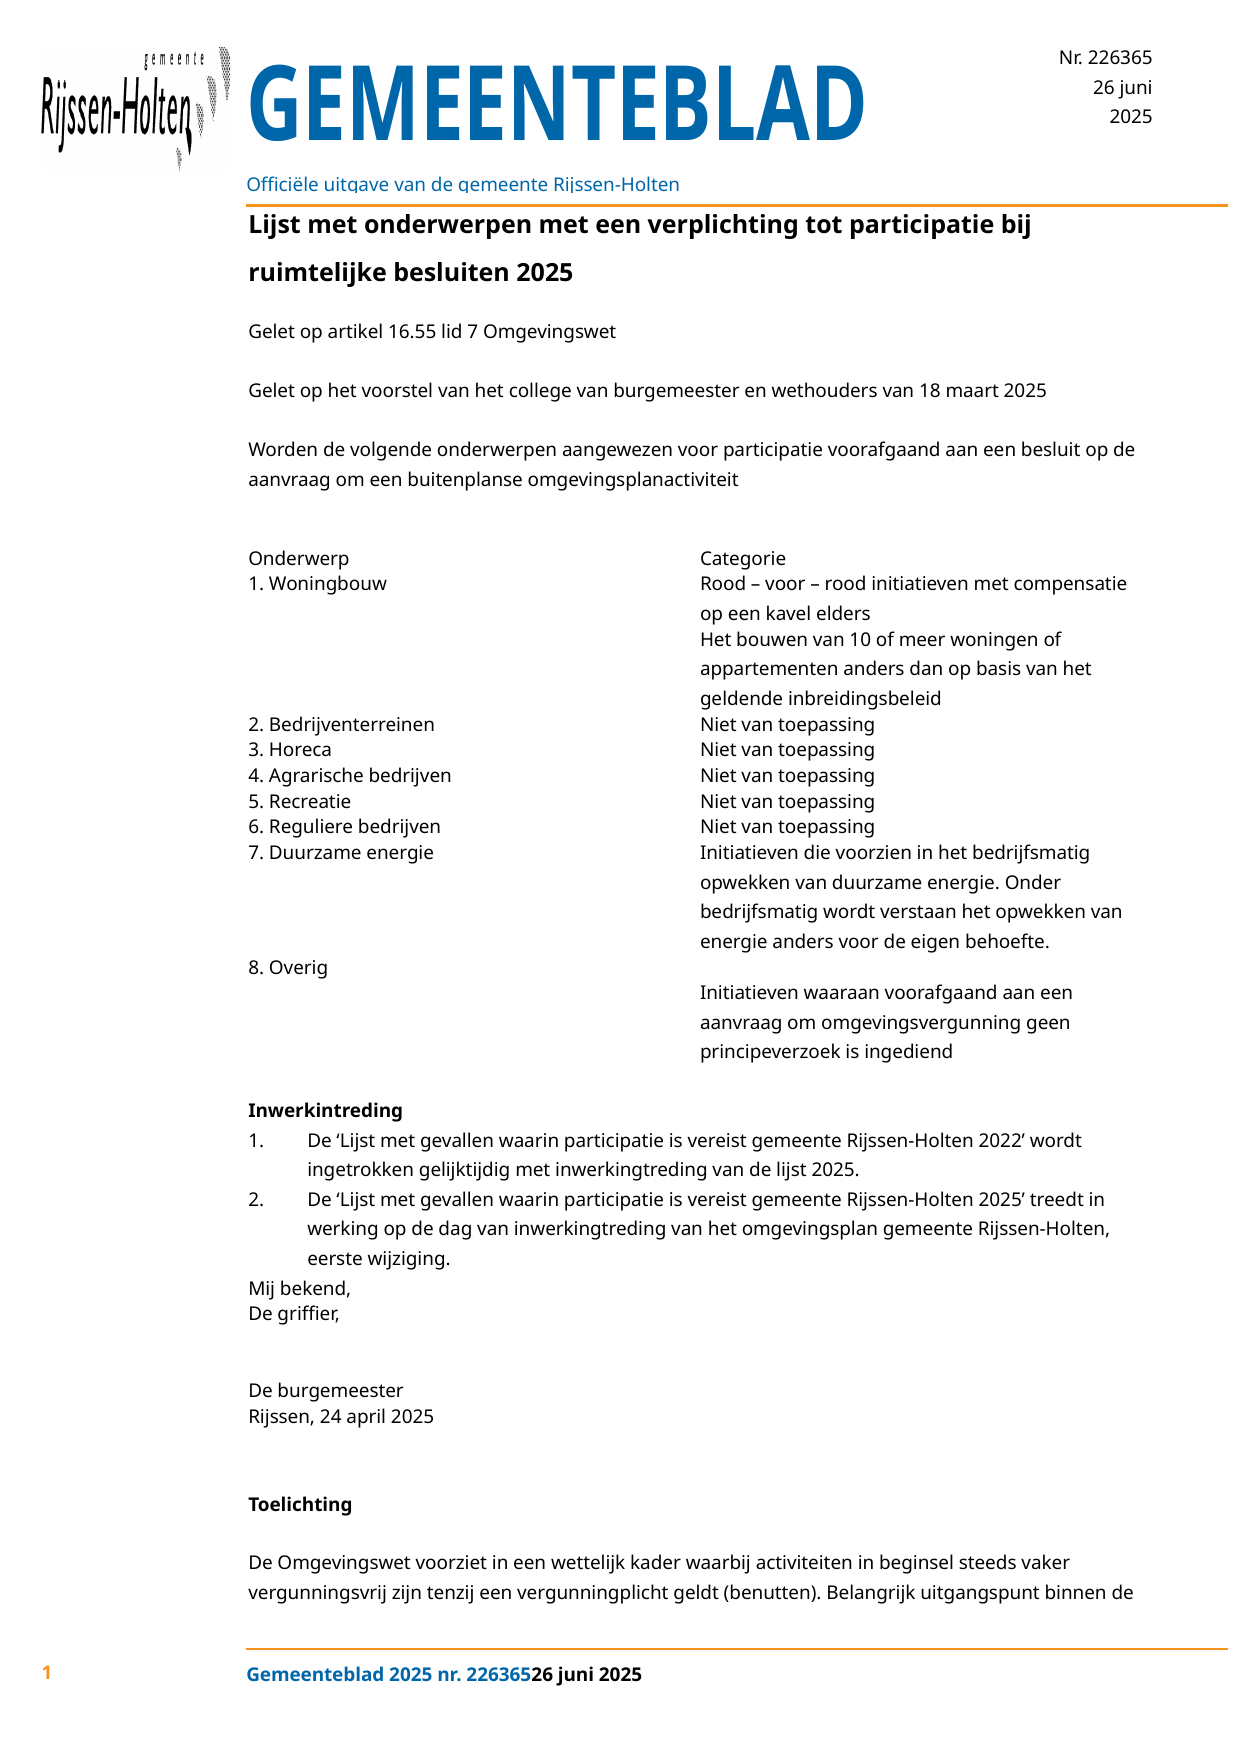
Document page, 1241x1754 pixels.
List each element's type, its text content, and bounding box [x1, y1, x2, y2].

table_cell Het bouwen van 10 of meer woningen of appartementen anders dan op basis van het geldende inbreidingsbeleid [700, 626, 1152, 711]
table_header Onderwerp [248, 545, 700, 571]
table_cell 2. Bedrijventerreinen [248, 711, 700, 736]
text De griffier, [248, 1301, 1152, 1326]
text Worden de volgende onderwerpen aangewezen voor participatie voorafgaand aan een besluit op de aanvraag om een buitenplanse omgevingsplanactiviteit [248, 436, 1152, 492]
text De Omgevingswet voorziet in een wettelijk kader waarbij activiteiten in beginsel steeds vaker vergunningsvrij zijn tenzij een vergunningplicht geldt (benutten). Belangrijk uitgangspunt binnen de [248, 1549, 1152, 1605]
table_cell [248, 980, 700, 1064]
table_cell 7. Duurzame energie [248, 839, 700, 954]
table_cell [248, 626, 700, 711]
text De burgemeester [248, 1378, 1152, 1403]
list De ‘Lijst met gevallen waarin participatie is vereist gemeente Rijssen-Holten 2025’ treedt in werking op de dag van inwerkingtreding van het omgevingsplan gemeente Rijssen-Holten, eerste wijziging. [248, 1186, 1152, 1271]
table_cell Initiatieven waaraan voorafgaand aan een aanvraag om omgevingsvergunning geen principeverzoek is ingediend [700, 980, 1152, 1064]
text Gelet op het voorstel van het college van burgemeester en wethouders van 18 maart 2025 [248, 377, 1152, 403]
table_cell Niet van toepassing [700, 814, 1152, 839]
table_cell 5. Recreatie [248, 788, 700, 814]
picture [41, 47, 231, 172]
text Lijst met onderwerpen met een verplichting tot participatie bij ruimtelijke besluiten 2025 [248, 207, 1152, 288]
table_cell 3. Horeca [248, 736, 700, 762]
table_cell Niet van toepassing [700, 736, 1152, 762]
table_cell Rood – voor – rood initiatieven met compensatie op een kavel elders [700, 571, 1152, 626]
table_cell Niet van toepassing [700, 711, 1152, 736]
table_cell 6. Reguliere bedrijven [248, 814, 700, 839]
text Inwerkintreding [248, 1097, 1152, 1123]
text Mij bekend, [248, 1275, 1152, 1301]
list De ‘Lijst met gevallen waarin participatie is vereist gemeente Rijssen-Holten 2022’ wordt ingetrokken gelijktijdig met inwerkingtreding van de lijst 2025. [248, 1127, 1152, 1182]
table_cell Initiatieven die voorzien in het bedrijfsmatig opwekken van duurzame energie. Onder bedrijfsmatig wordt verstaan het opwekken van energie anders voor de eigen behoefte. [700, 839, 1152, 954]
table_cell 4. Agrarische bedrijven [248, 762, 700, 788]
table_cell Niet van toepassing [700, 762, 1152, 788]
text Gelet op artikel 16.55 lid 7 Omgevingswet [248, 318, 1152, 344]
text Rijssen, 24 april 2025 [248, 1403, 1152, 1429]
table_cell 1. Woningbouw [248, 571, 700, 626]
table_cell Niet van toepassing [700, 788, 1152, 814]
text Toelichting [248, 1481, 1152, 1520]
table_cell 8. Overig [248, 954, 700, 979]
table_cell [700, 954, 1152, 979]
table_header Categorie [700, 545, 1152, 571]
